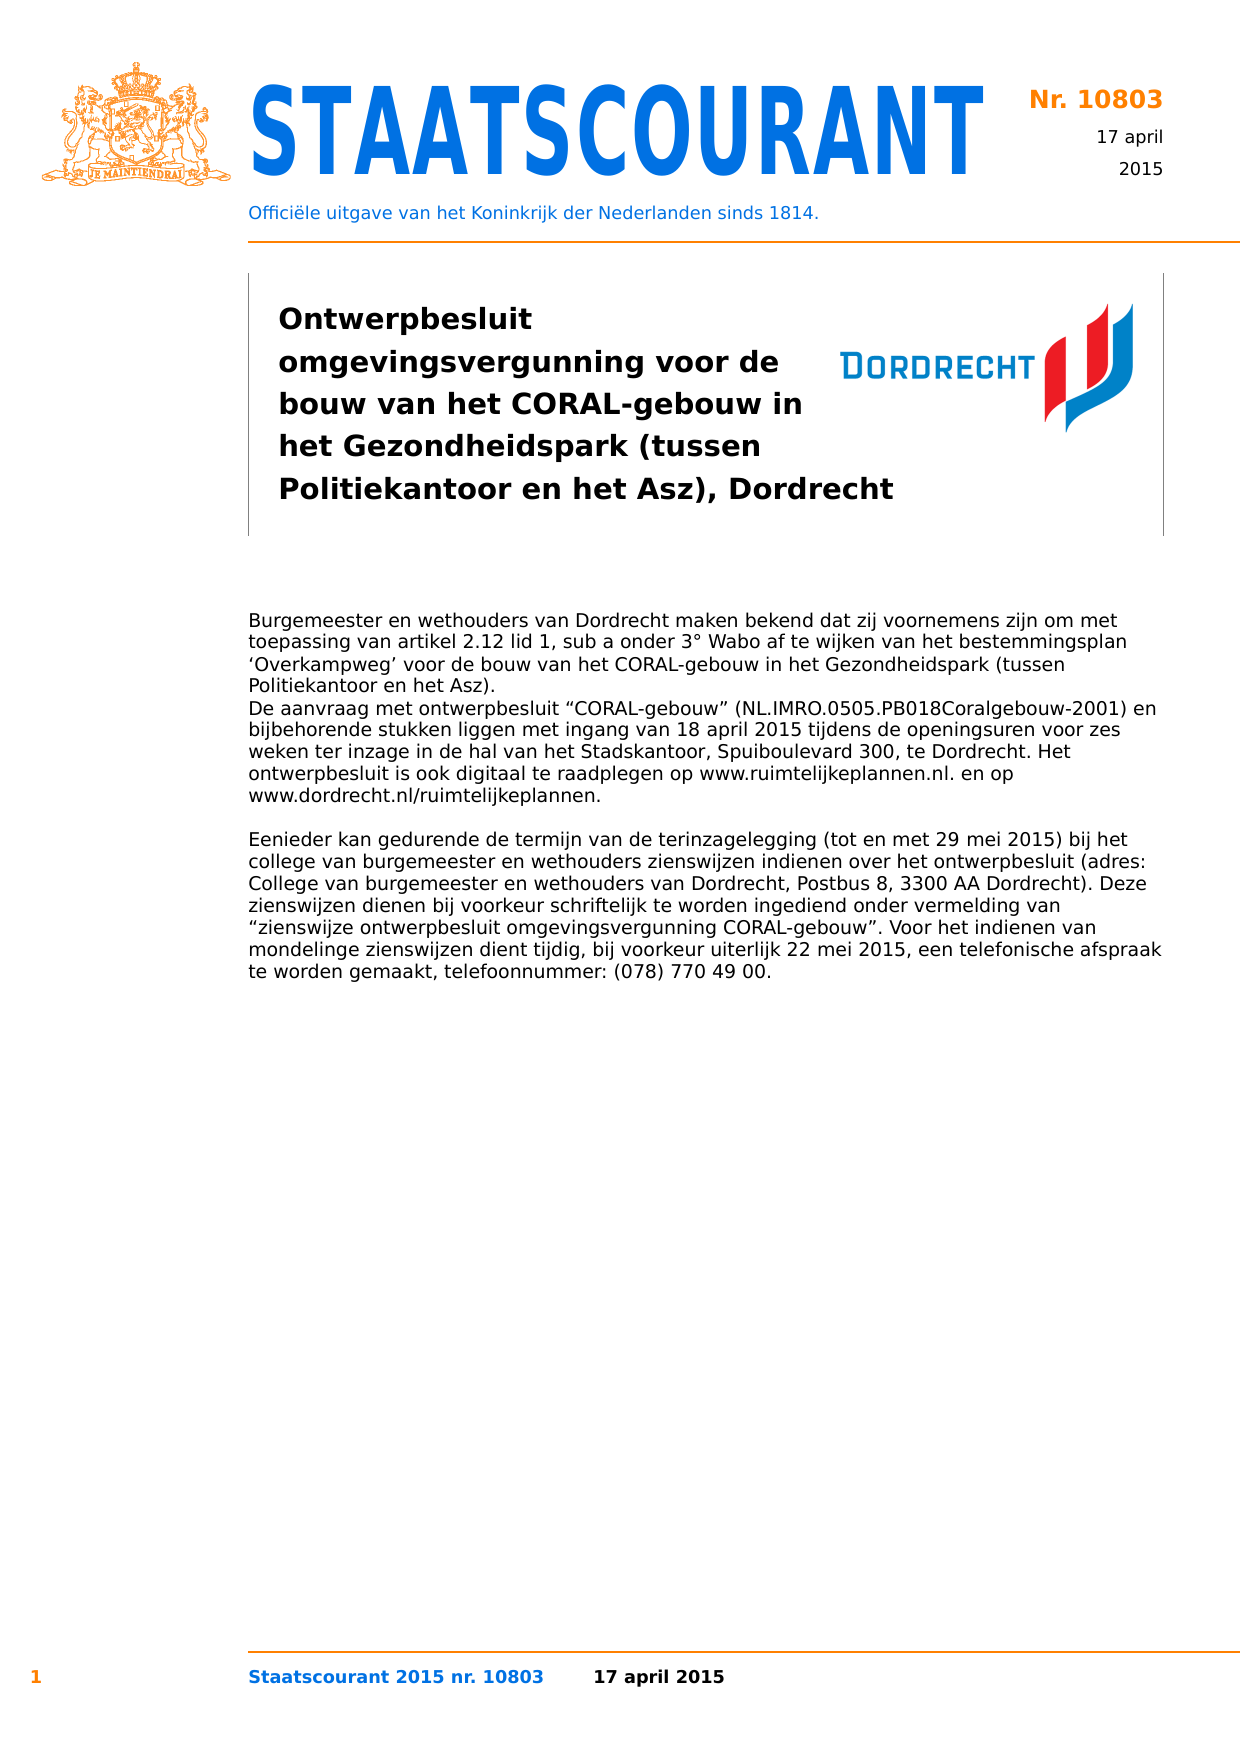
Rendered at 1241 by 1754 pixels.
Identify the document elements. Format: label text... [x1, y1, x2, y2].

text Burgemeester en wethouders van Dordrecht maken bekend dat zij voornemens zijn om met toepassing van artikel 2.12 lid 1, sub a onder 3° Wabo af te wijken van het bestemmingsplan ‘Overkampweg’ voor de bouw van het CORAL-gebouw in het Gezondheidspark (tussen Politiekantoor en het Asz). [248, 609, 1163, 697]
text De aanvraag met ontwerpbesluit “CORAL-gebouw” (NL.IMRO.0505.PB018Coralgebouw-2001) en bijbehorende stukken liggen met ingang van 18 april 2015 tijdens de openingsuren voor zes weken ter inzage in de hal van het Stadskantoor, Spuiboulevard 300, te Dordrecht. Het ontwerpbesluit is ook digitaal te raadplegen op www.ruimtelijkeplannen.nl. en op www.dordrecht.nl/ruimtelijkeplannen. [248, 697, 1163, 807]
table_header STAATSCOURANT [248, 62, 998, 203]
picture [41, 62, 231, 186]
subtitle Ontwerpbesluit omgevingsvergunning voor de bouw van het CORAL-gebouw in het Gezondheidspark (tussen Politiekantoor en het Asz), Dordrecht [249, 273, 1163, 536]
table_cell 2015 [998, 153, 1240, 203]
table_cell Officiële uitgave van het Koninkrijk der Nederlanden sinds 1814. [248, 203, 1240, 241]
table_header Nr. 10803 [998, 62, 1240, 121]
table_cell 17 april [998, 121, 1240, 153]
text Eenieder kan gedurende de termijn van de terinzagelegging (tot en met 29 mei 2015) bij het college van burgemeester en wethouders zienswijzen indienen over het ontwerpbesluit (adres: College van burgemeester en wethouders van Dordrecht, Postbus 8, 3300 AA Dordrecht). Deze zienswijzen dienen bij voorkeur schriftelijk te worden ingediend onder vermelding van “zienswijze ontwerpbesluit omgevingsvergunning CORAL-gebouw”. Voor het indienen van mondelinge zienswijzen dient tijdig, bij voorkeur uiterlijk 22 mei 2015, een telefonische afspraak te worden gemaakt, telefoonnummer: (078) 770 49 00. [248, 829, 1163, 983]
table_header [25, 62, 248, 241]
picture [838, 302, 1134, 433]
